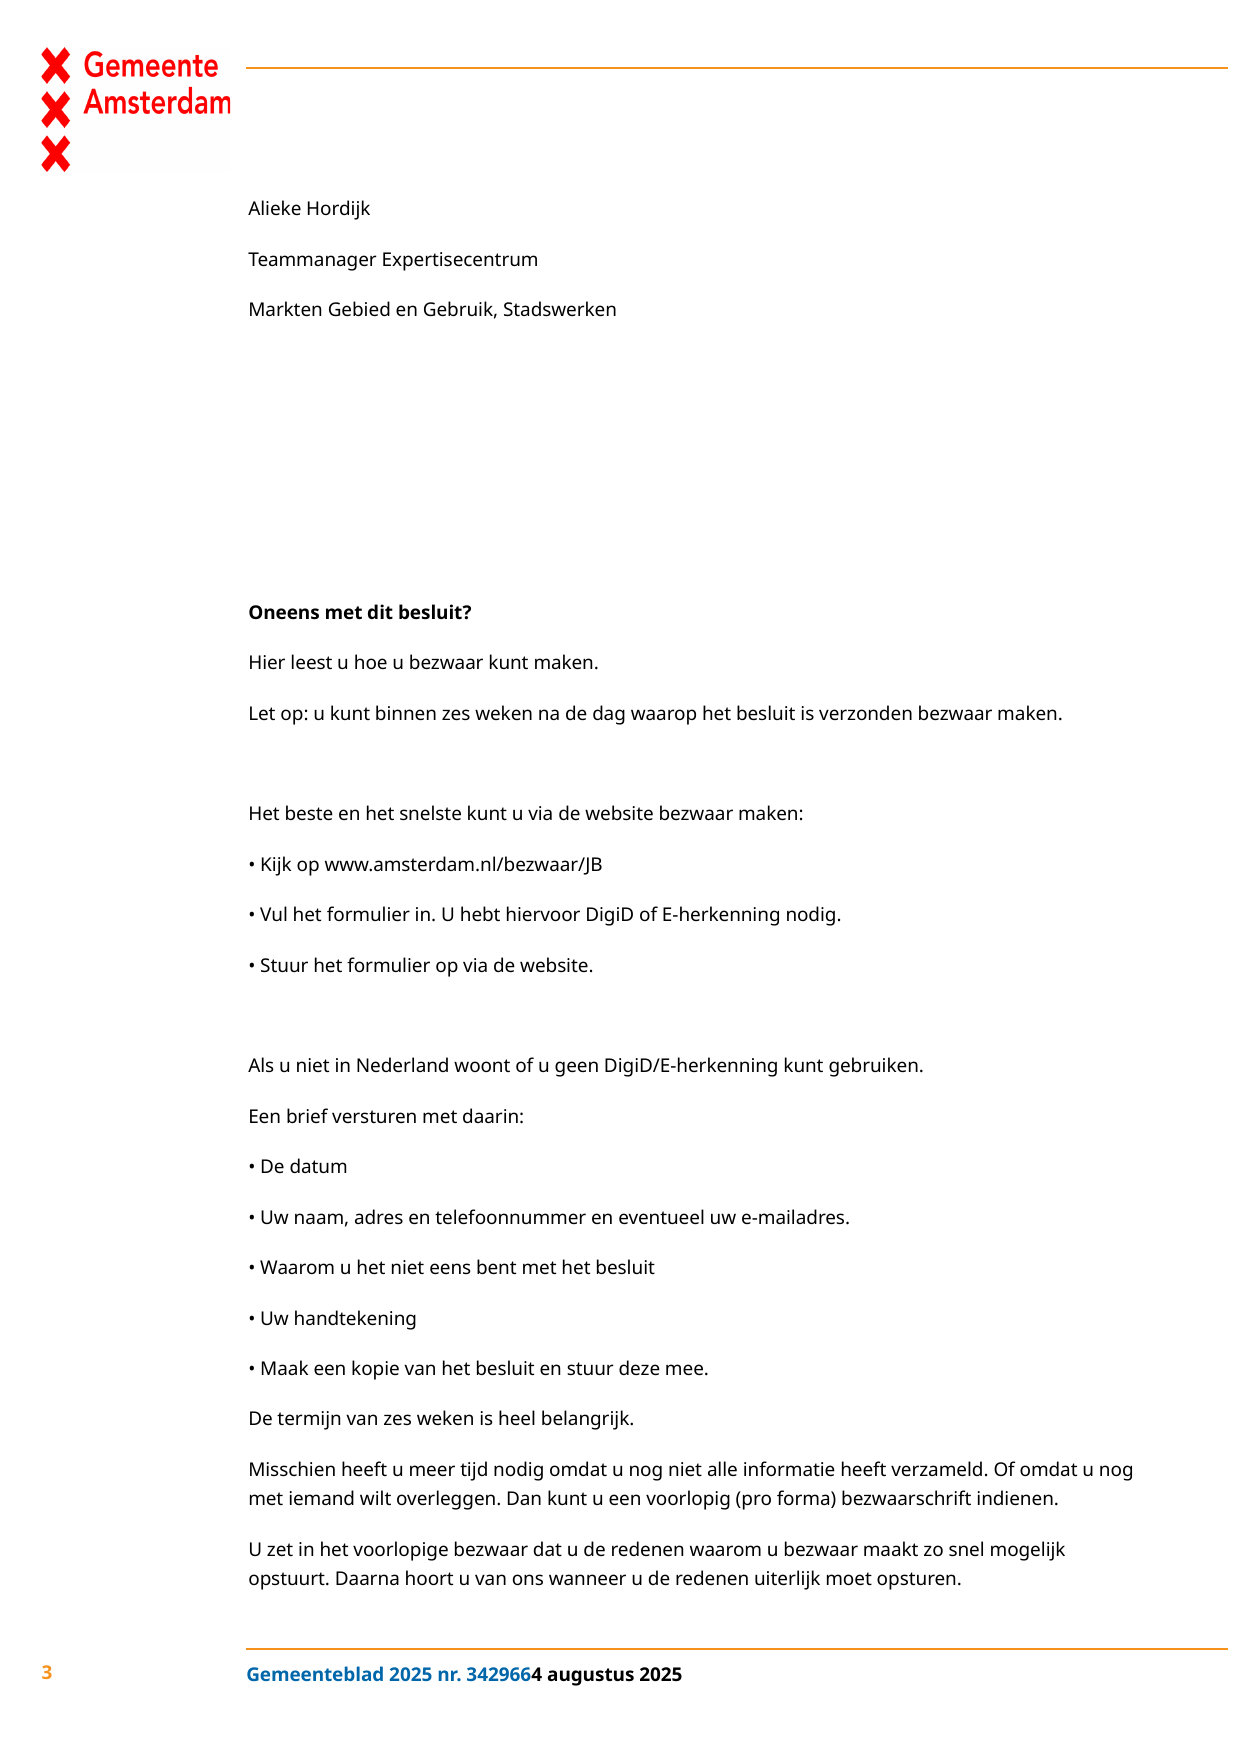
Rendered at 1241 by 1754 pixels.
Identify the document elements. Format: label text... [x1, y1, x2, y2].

text Hier leest u hoe u bezwaar kunt maken. [248, 649, 1152, 675]
text Oneens met dit besluit? [248, 599, 1152, 625]
text Let op: u kunt binnen zes weken na de dag waarop het besluit is verzonden bezwaar maken. [248, 700, 1152, 726]
text De termijn van zes weken is heel belangrijk. [248, 1406, 1152, 1431]
text Markten Gebied en Gebruik, Stadswerken [248, 296, 1152, 322]
text Een brief versturen met daarin: [248, 1103, 1152, 1129]
text Als u niet in Nederland woont of u geen DigiD/E-herkenning kunt gebruiken. [248, 1053, 1152, 1078]
text • Vul het formulier in. U hebt hiervoor DigiD of E-herkenning nodig. [248, 901, 1152, 927]
text • Uw naam, adres en telefoonnummer en eventueel uw e-mailadres. [248, 1204, 1152, 1230]
text • Uw handtekening [248, 1305, 1152, 1331]
text • De datum [248, 1153, 1152, 1179]
text Misschien heeft u meer tijd nodig omdat u nog niet alle informatie heeft verzameld. Of omdat u nog met iemand wilt overleggen. Dan kunt u een voorlopig (pro forma) bezwaarschrift indienen. [248, 1456, 1152, 1511]
text • Waarom u het niet eens bent met het besluit [248, 1254, 1152, 1280]
text Het beste en het snelste kunt u via de website bezwaar maken: [248, 801, 1152, 826]
text • Maak een kopie van het besluit en stuur deze mee. [248, 1355, 1152, 1381]
text Alieke Hordijk [248, 196, 1152, 221]
text • Kijk op www.amsterdam.nl/bezwaar/JB [248, 851, 1152, 877]
text • Stuur het formulier op via de website. [248, 952, 1152, 978]
text Teammanager Expertisecentrum [248, 246, 1152, 272]
text U zet in het voorlopige bezwaar dat u de redenen waarom u bezwaar maakt zo snel mogelijk opstuurt. Daarna hoort u van ons wanneer u de redenen uiterlijk moet opsturen. [248, 1536, 1152, 1591]
picture [41, 47, 231, 172]
